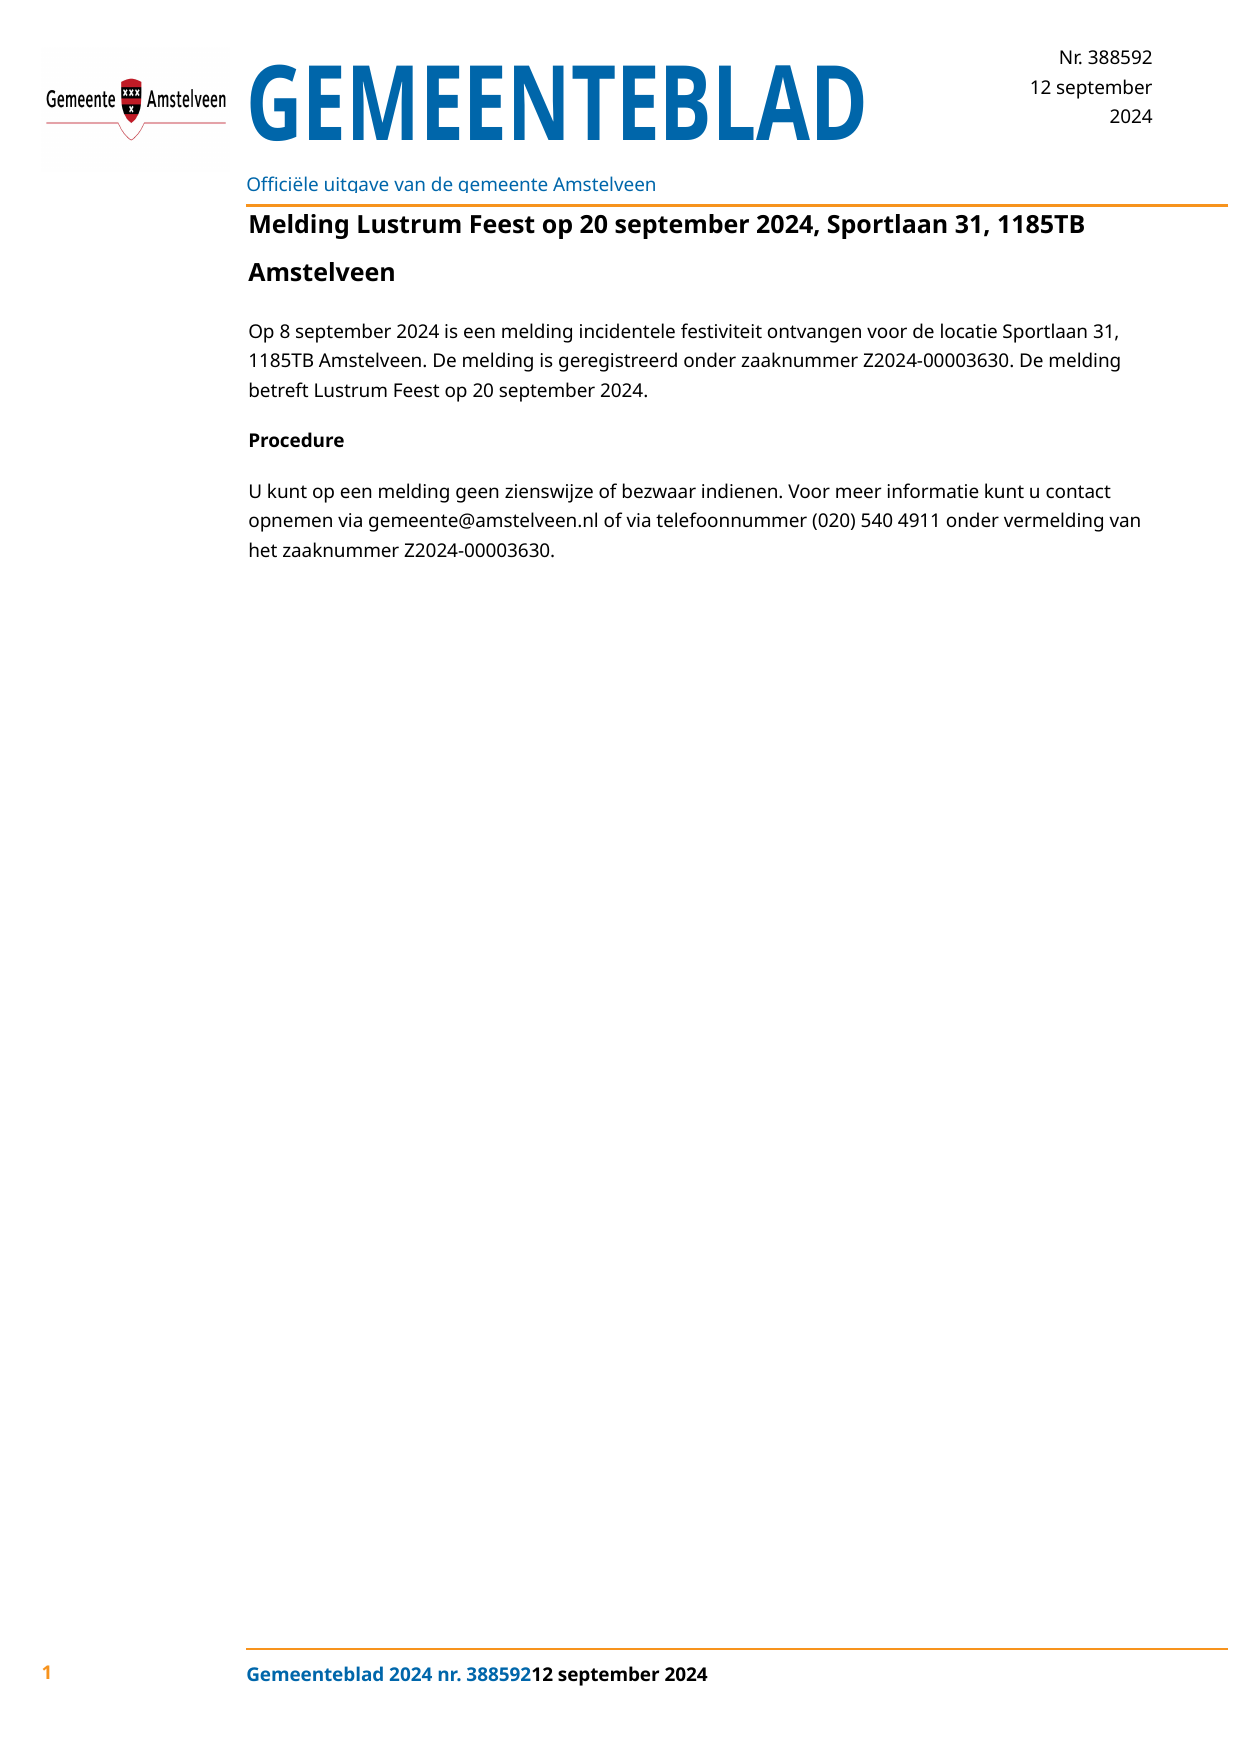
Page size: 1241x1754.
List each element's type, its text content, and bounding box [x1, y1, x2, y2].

text U kunt op een melding geen zienswijze of bezwaar indienen. Voor meer informatie kunt u contact opnemen via gemeente@amstelveen.nl of via telefoonnummer (020) 540 4911 onder vermelding van het zaaknummer Z2024-00003630. [248, 478, 1152, 563]
text Procedure [248, 427, 1152, 453]
text Melding Lustrum Feest op 20 september 2024, Sportlaan 31, 1185TB Amstelveen [248, 207, 1152, 288]
picture [41, 47, 231, 172]
text Op 8 september 2024 is een melding incidentele festiviteit ontvangen voor de locatie Sportlaan 31, 1185TB Amstelveen. De melding is geregistreerd onder zaaknummer Z2024-00003630. De melding betreft Lustrum Feest op 20 september 2024. [248, 318, 1152, 403]
